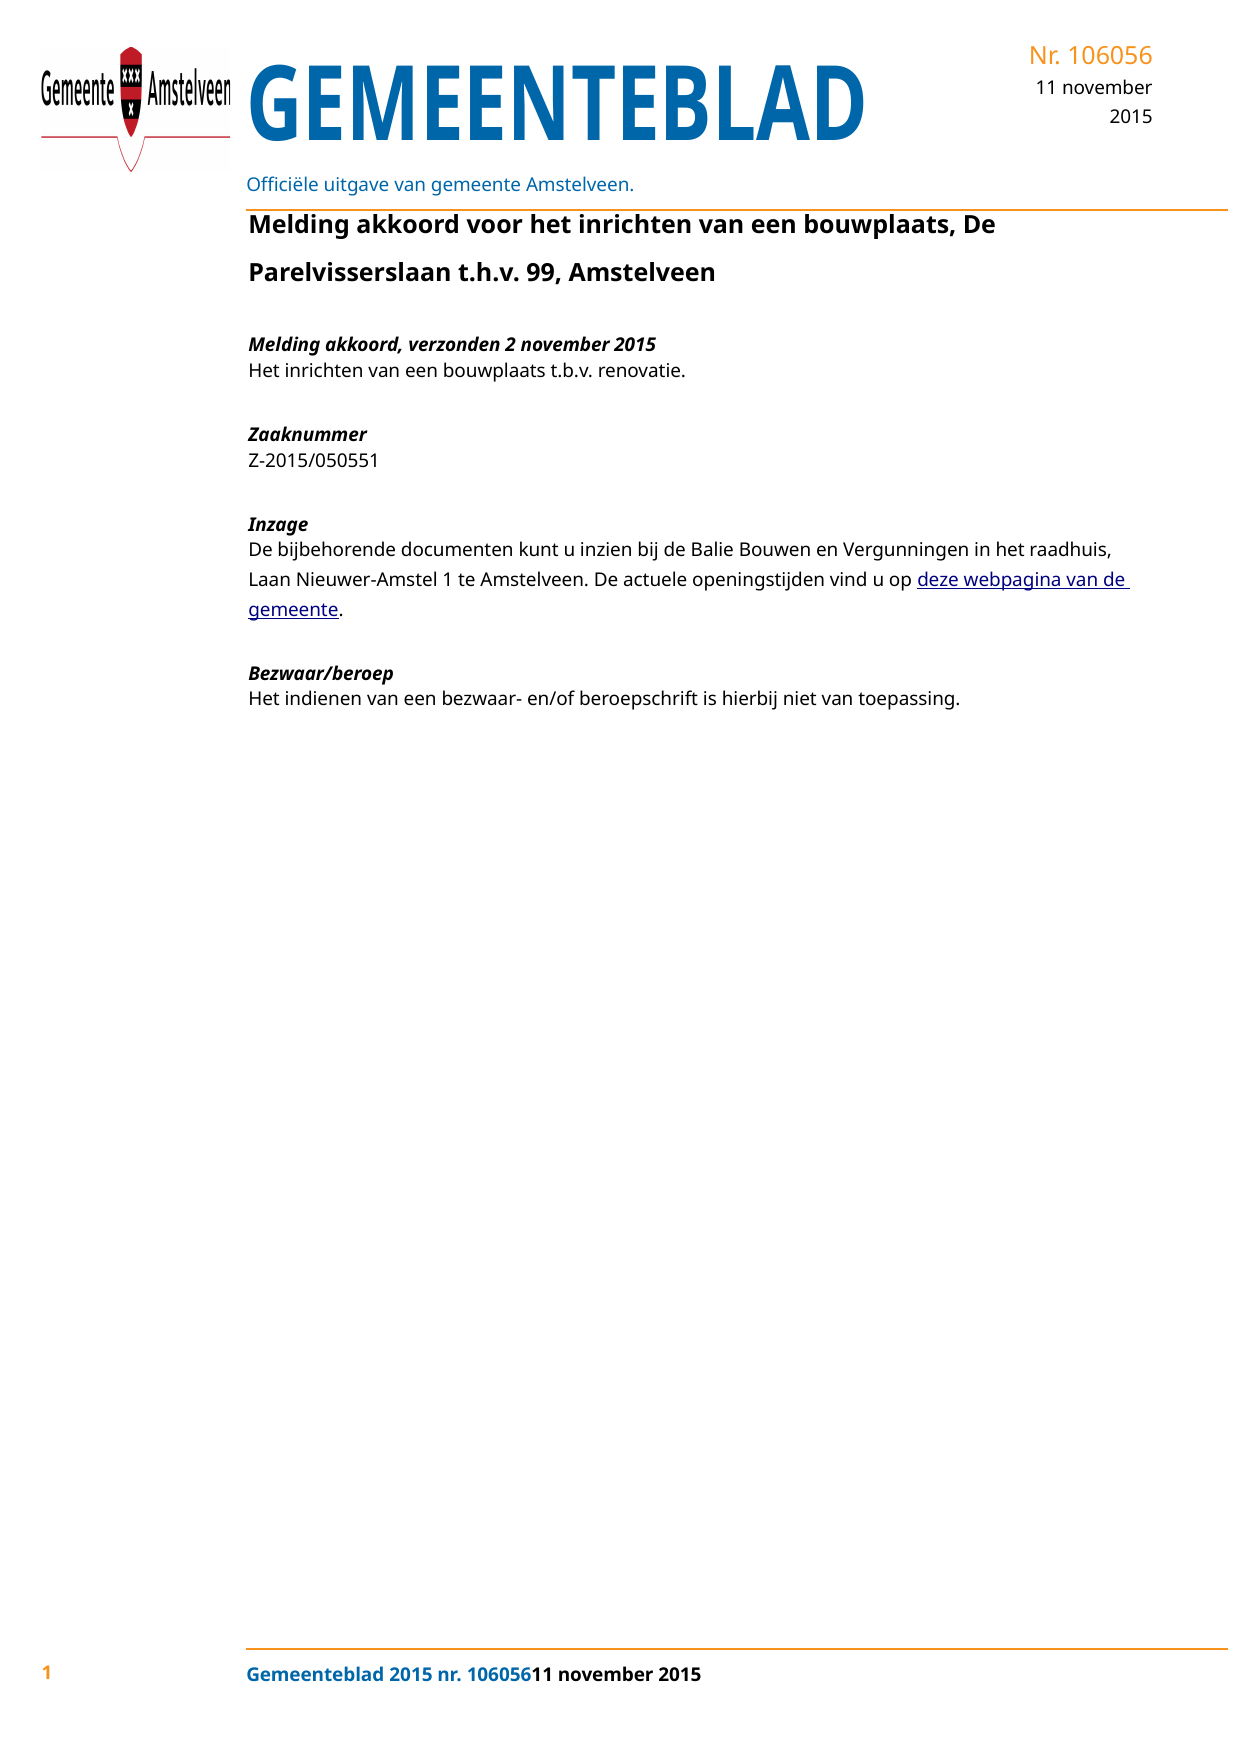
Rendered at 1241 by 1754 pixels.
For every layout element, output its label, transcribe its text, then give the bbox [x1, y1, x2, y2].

picture [41, 47, 231, 172]
text Inzage [248, 511, 1152, 537]
text Z-2015/050551 [248, 447, 1152, 473]
text Het indienen van een bezwaar- en/of beroepschrift is hierbij niet van toepassing. [248, 685, 1152, 711]
text De bijbehorende documenten kunt u inzien bij de Balie Bouwen en Vergunningen in het raadhuis, Laan Nieuwer-Amstel 1 te Amstelveen. De actuele openingstijden vind u op deze webpagina van de gemeente. [248, 537, 1152, 621]
text Bezwaar/beroep [248, 660, 1152, 685]
text Melding akkoord voor het inrichten van een bouwplaats, De Parelvisserslaan t.h.v. 99, Amstelveen [248, 211, 1152, 288]
text Zaaknummer [248, 421, 1152, 447]
text Het inrichten van een bouwplaats t.b.v. renovatie. [248, 357, 1152, 383]
text Melding akkoord, verzonden 2 november 2015 [248, 331, 1152, 357]
